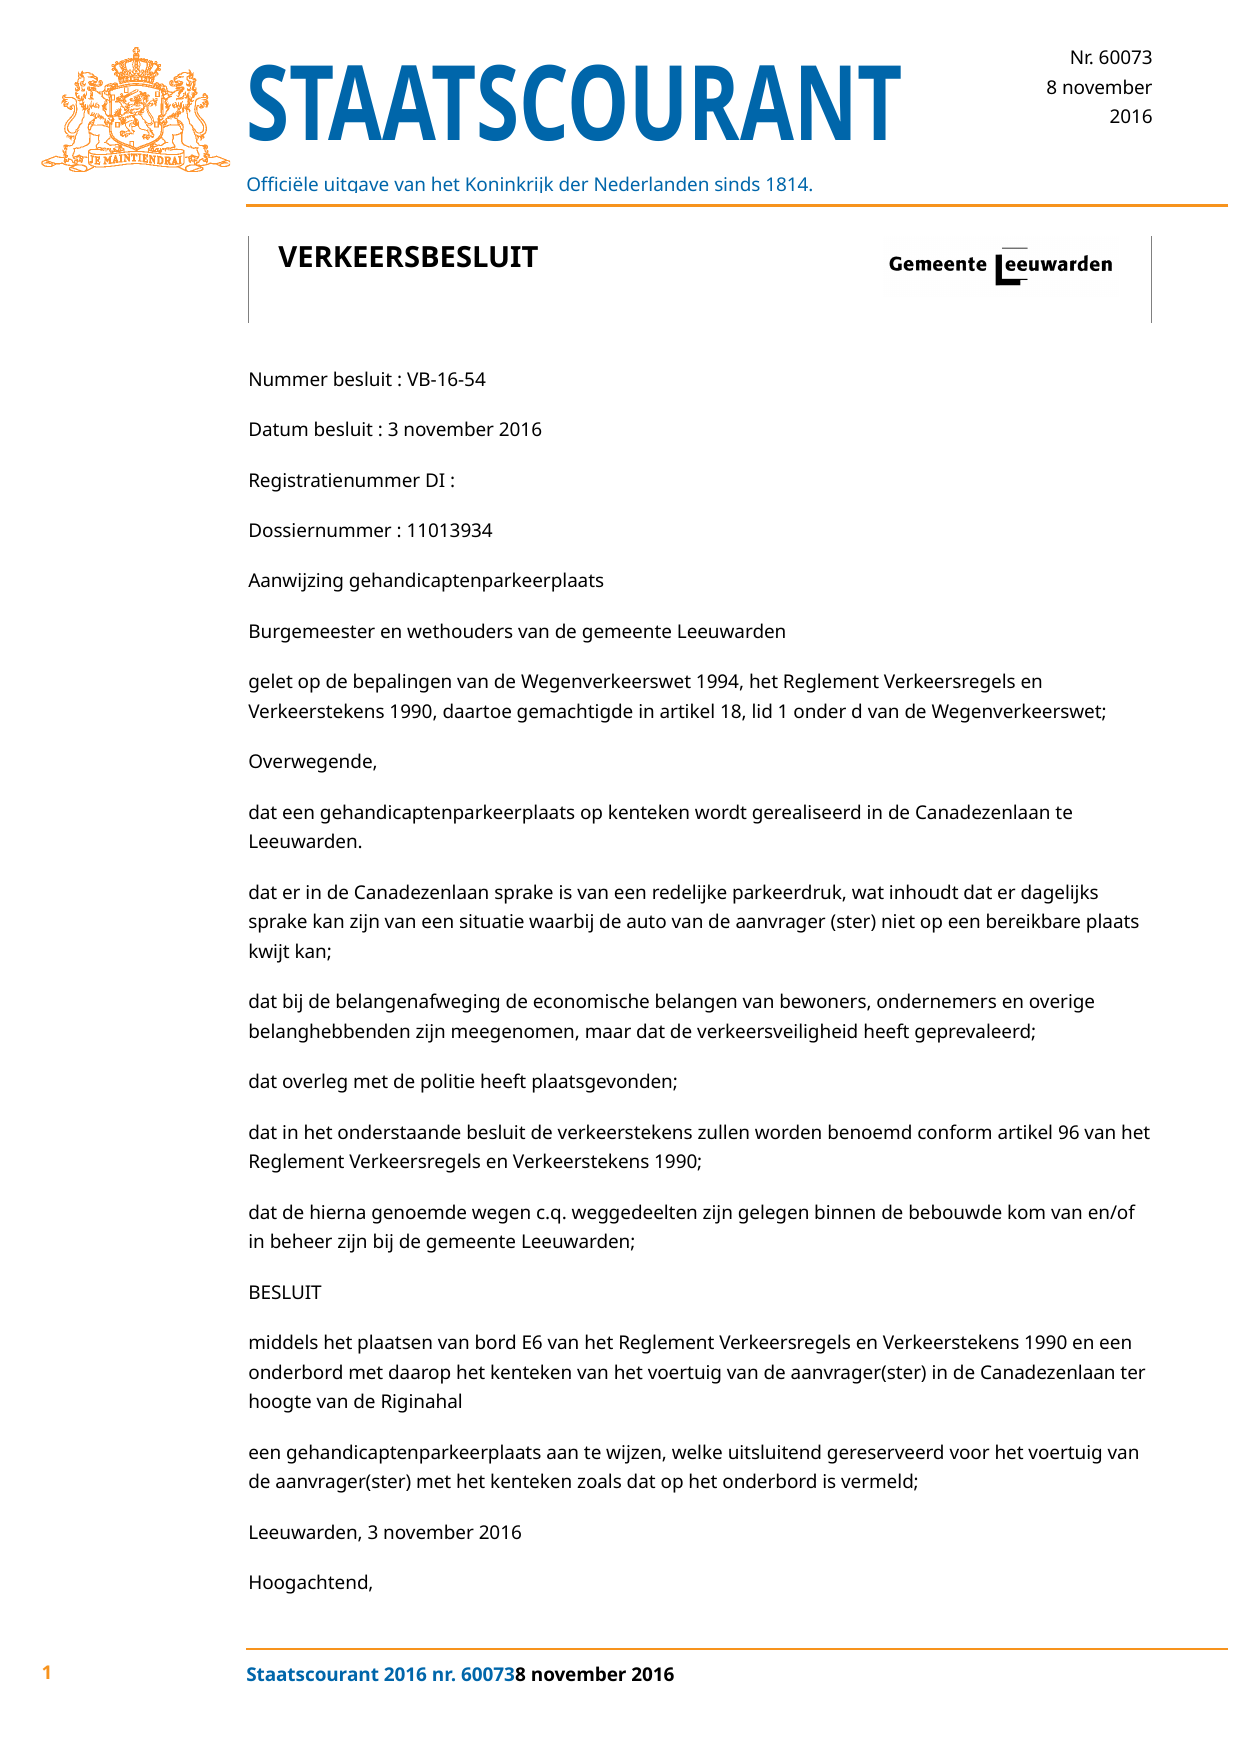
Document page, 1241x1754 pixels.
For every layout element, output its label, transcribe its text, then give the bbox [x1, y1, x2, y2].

text gelet op de bepalingen van de Wegenverkeerswet 1994, het Reglement Verkeersregels en Verkeerstekens 1990, daartoe gemachtigde in artikel 18, lid 1 onder d van de Wegenverkeerswet; [248, 668, 1152, 724]
text dat er in de Canadezenlaan sprake is van een redelijke parkeerdruk, wat inhoudt dat er dagelijks sprake kan zijn van een situatie waarbij de auto van de aanvrager (ster) niet op een bereikbare plaats kwijt kan; [248, 879, 1152, 964]
text Overwegende, [248, 748, 1152, 774]
text Aanwijzing gehandicaptenparkeerplaats [248, 568, 1152, 593]
text Dossiernummer : 11013934 [248, 517, 1152, 543]
table_header [850, 236, 1151, 323]
text Leeuwarden, 3 november 2016 [248, 1519, 1152, 1544]
text dat in het onderstaande besluit de verkeerstekens zullen worden benoemd conform artikel 96 van het Reglement Verkeersregels en Verkeerstekens 1990; [248, 1119, 1152, 1174]
text Datum besluit : 3 november 2016 [248, 416, 1152, 442]
text een gehandicaptenparkeerplaats aan te wijzen, welke uitsluitend gereserveerd voor het voertuig van de aanvrager(ster) met het kenteken zoals dat op het onderbord is vermeld; [248, 1439, 1152, 1494]
text Burgemeester en wethouders van de gemeente Leeuwarden [248, 618, 1152, 644]
text middels het plaatsen van bord E6 van het Reglement Verkeersregels en Verkeerstekens 1990 en een onderbord met daarop het kenteken van het voertuig van de aanvrager(ster) in de Canadezenlaan ter hoogte van de Riginahal [248, 1329, 1152, 1414]
text dat bij de belangenafweging de economische belangen van bewoners, ondernemers en overige belanghebbenden zijn meegenomen, maar dat de verkeersveiligheid heeft geprevaleerd; [248, 988, 1152, 1044]
picture [41, 47, 231, 172]
text Nummer besluit : VB-16-54 [248, 366, 1152, 392]
text BESLUIT [248, 1279, 1152, 1304]
text dat de hierna genoemde wegen c.q. weggedeelten zijn gelegen binnen de bebouwde kom van en/of in beheer zijn bij de gemeente Leeuwarden; [248, 1199, 1152, 1254]
text dat een gehandicaptenparkeerplaats op kenteken wordt gerealiseerd in de Canadezenlaan te Leeuwarden. [248, 799, 1152, 854]
table_header VERKEERSBESLUIT [249, 236, 850, 323]
picture [882, 236, 1119, 297]
text Registratienummer DI : [248, 467, 1152, 492]
text dat overleg met de politie heeft plaatsgevonden; [248, 1068, 1152, 1094]
text Hoogachtend, [248, 1569, 1152, 1595]
